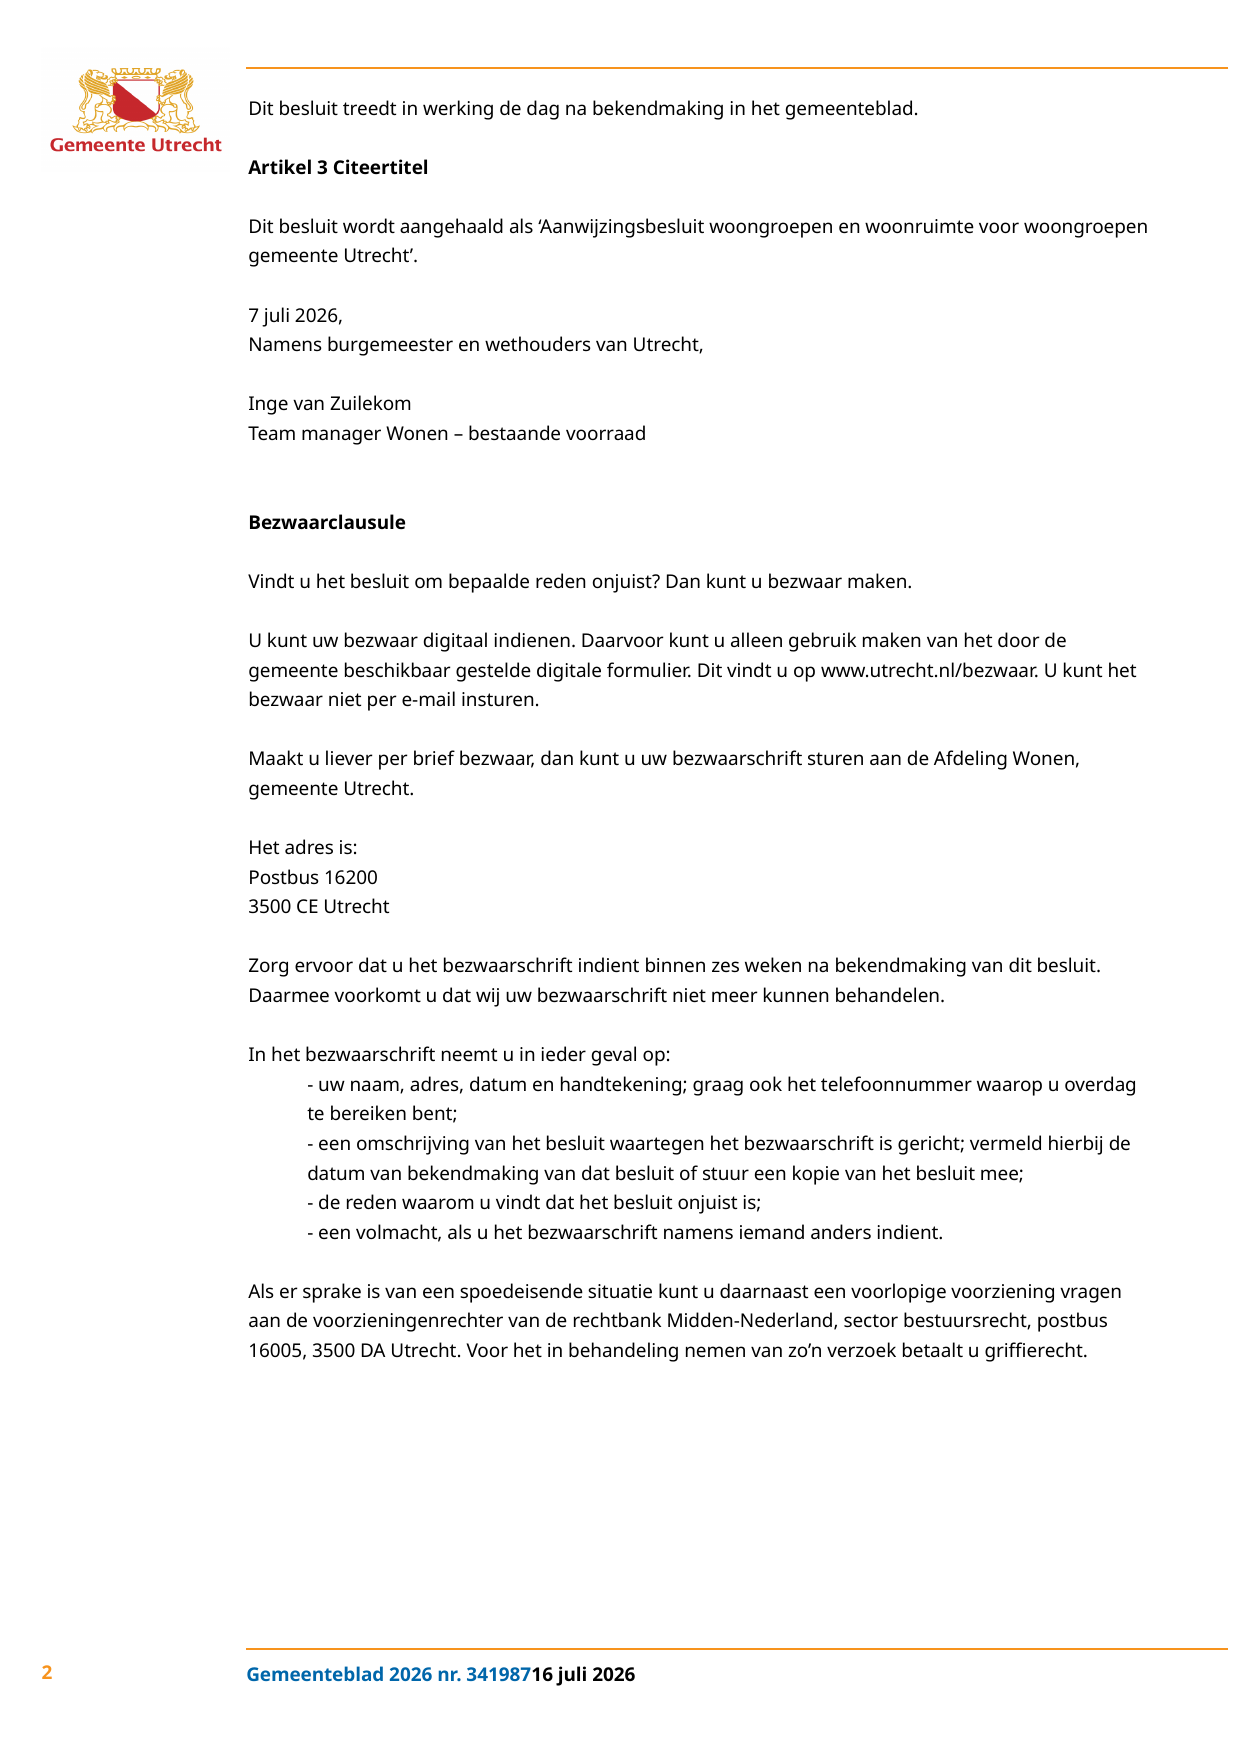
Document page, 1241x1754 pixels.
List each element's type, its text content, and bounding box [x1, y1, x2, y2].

text In het bezwaarschrift neemt u in ieder geval op: [248, 1041, 1152, 1067]
text Het adres is: [248, 834, 1152, 860]
list - de reden waarom u vindt dat het besluit onjuist is; [248, 1189, 1152, 1215]
text Maakt u liever per brief bezwaar, dan kunt u uw bezwaarschrift sturen aan de Afdeling Wonen, gemeente Utrecht. [248, 746, 1152, 801]
text Postbus 16200 [248, 864, 1152, 890]
picture [41, 47, 231, 172]
text Dit besluit wordt aangehaald als ‘Aanwijzingsbesluit woongroepen en woonruimte voor woongroepen gemeente Utrecht’. [248, 213, 1152, 268]
list - een volmacht, als u het bezwaarschrift namens iemand anders indient. [248, 1219, 1152, 1245]
text Als er sprake is van een spoedeisende situatie kunt u daarnaast een voorlopige voorziening vragen aan de voorzieningenrechter van de rechtbank Midden-Nederland, sector bestuursrecht, postbus 16005, 3500 DA Utrecht. Voor het in behandeling nemen van zo’n verzoek betaalt u griffierecht. [248, 1278, 1152, 1363]
list - een omschrijving van het besluit waartegen het bezwaarschrift is gericht; vermeld hierbij de datum van bekendmaking van dat besluit of stuur een kopie van het besluit mee; [248, 1130, 1152, 1186]
text Bezwaarclausule [248, 509, 1152, 535]
text 7 juli 2026, [248, 302, 1152, 328]
text U kunt uw bezwaar digitaal indienen. Daarvoor kunt u alleen gebruik maken van het door de gemeente beschikbaar gestelde digitale formulier. Dit vindt u op www.utrecht.nl/bezwaar. U kunt het bezwaar niet per e-mail insturen. [248, 627, 1152, 712]
text Inge van Zuilekom [248, 391, 1152, 416]
text Zorg ervoor dat u het bezwaarschrift indient binnen zes weken na bekendmaking van dit besluit. Daarmee voorkomt u dat wij uw bezwaarschrift niet meer kunnen behandelen. [248, 953, 1152, 1008]
text Team manager Wonen – bestaande voorraad [248, 420, 1152, 446]
text Dit besluit treedt in werking de dag na bekendmaking in het gemeenteblad. [248, 95, 1152, 121]
text Namens burgemeester en wethouders van Utrecht, [248, 331, 1152, 357]
text Artikel 3 Citeertitel [248, 154, 1152, 180]
text 3500 CE Utrecht [248, 893, 1152, 919]
text Vindt u het besluit om bepaalde reden onjuist? Dan kunt u bezwaar maken. [248, 568, 1152, 594]
list - uw naam, adres, datum en handtekening; graag ook het telefoonnummer waarop u overdag te bereiken bent; [248, 1071, 1152, 1126]
